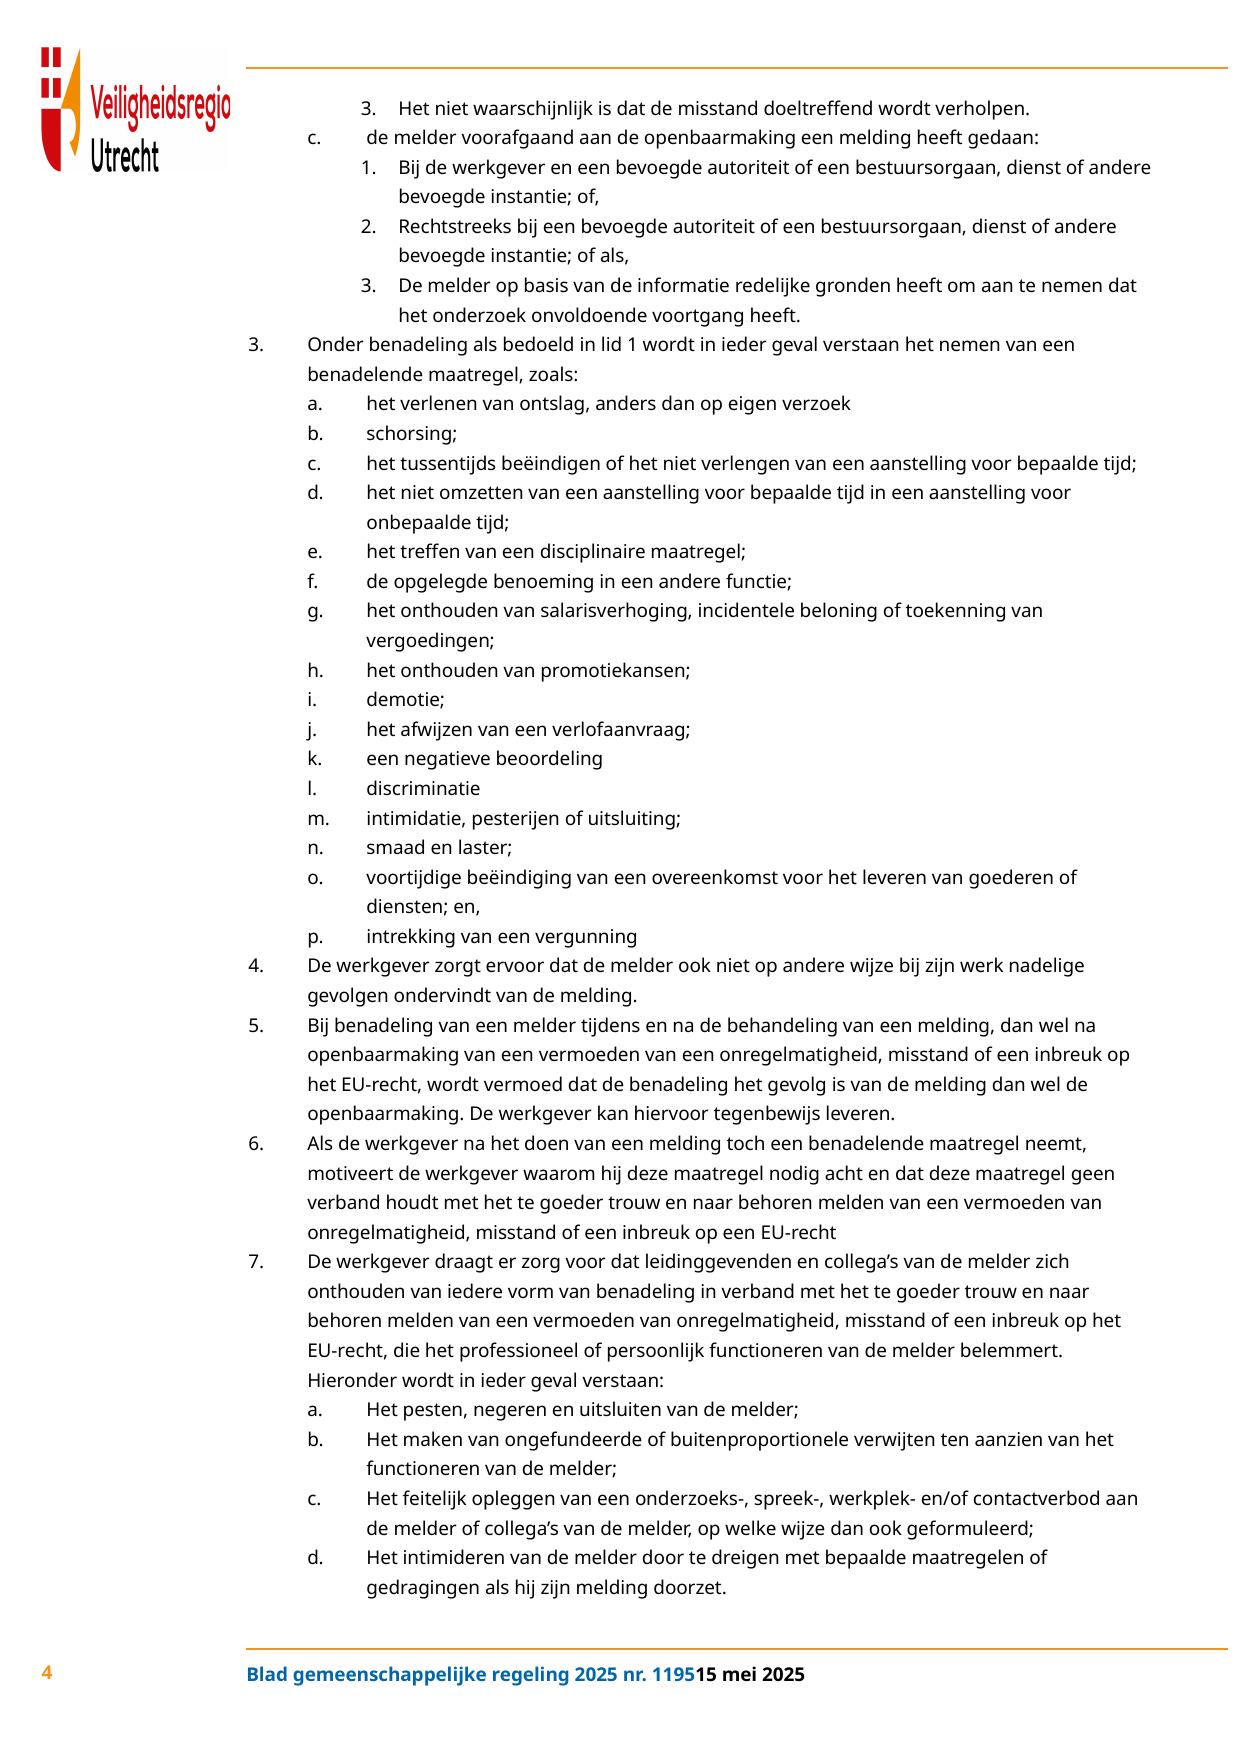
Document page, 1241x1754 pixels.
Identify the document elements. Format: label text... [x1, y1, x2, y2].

list schorsing; [307, 420, 1152, 446]
list voortijdige beëindiging van een overeenkomst voor het leveren van goederen of diensten; en, [307, 864, 1152, 919]
list Als de werkgever na het doen van een melding toch een benadelende maatregel neemt, motiveert de werkgever waarom hij deze maatregel nodig acht en dat deze maatregel geen verband houdt met het te goeder trouw en naar behoren melden van een vermoeden van onregelmatigheid, misstand of een inbreuk op een EU-recht [248, 1130, 1152, 1245]
list de opgelegde benoeming in een andere functie; [307, 568, 1152, 594]
list Het maken van ongefundeerde of buitenproportionele verwijten ten aanzien van het functioneren van de melder; [307, 1426, 1152, 1481]
list smaad en laster; [307, 834, 1152, 860]
list intimidatie, pesterijen of uitsluiting; [307, 805, 1152, 831]
list de melder voorafgaand aan de openbaarmaking een melding heeft gedaan: [307, 124, 1152, 150]
list Het niet waarschijnlijk is dat de misstand doeltreffend wordt verholpen. [361, 95, 1152, 121]
list De melder op basis van de informatie redelijke gronden heeft om aan te nemen dat het onderzoek onvoldoende voortgang heeft. [361, 272, 1152, 328]
list intrekking van een vergunning [307, 923, 1152, 949]
list het onthouden van salarisverhoging, incidentele beloning of toekenning van vergoedingen; [307, 598, 1152, 653]
list het verlenen van ontslag, anders dan op eigen verzoek [307, 391, 1152, 416]
list Het pesten, negeren en uitsluiten van de melder; [307, 1396, 1152, 1422]
list het onthouden van promotiekansen; [307, 657, 1152, 683]
list het afwijzen van een verlofaanvraag; [307, 716, 1152, 742]
list De werkgever zorgt ervoor dat de melder ook niet op andere wijze bij zijn werk nadelige gevolgen ondervindt van de melding. [248, 953, 1152, 1008]
list Het feitelijk opleggen van een onderzoeks-, spreek-, werkplek- en/of contactverbod aan de melder of collega’s van de melder, op welke wijze dan ook geformuleerd; [307, 1485, 1152, 1541]
list een negatieve beoordeling [307, 746, 1152, 771]
list het niet omzetten van een aanstelling voor bepaalde tijd in een aanstelling voor onbepaalde tijd; [307, 479, 1152, 535]
list Het intimideren van de melder door te dreigen met bepaalde maatregelen of gedragingen als hij zijn melding doorzet. [307, 1544, 1152, 1600]
list het tussentijds beëindigen of het niet verlengen van een aanstelling voor bepaalde tijd; [307, 450, 1152, 476]
picture [41, 47, 231, 172]
list Bij de werkgever en een bevoegde autoriteit of een bestuursorgaan, dienst of andere bevoegde instantie; of, [361, 154, 1152, 209]
list discriminatie [307, 775, 1152, 801]
list Rechtstreeks bij een bevoegde autoriteit of een bestuursorgaan, dienst of andere bevoegde instantie; of als, [361, 213, 1152, 268]
list De werkgever draagt er zorg voor dat leidinggevenden en collega’s van de melder zich onthouden van iedere vorm van benadeling in verband met het te goeder trouw en naar behoren melden van een vermoeden van onregelmatigheid, misstand of een inbreuk op het EU-recht, die het professioneel of persoonlijk functioneren van de melder belemmert. Hieronder wordt in ieder geval verstaan: [248, 1248, 1152, 1393]
list Onder benadeling als bedoeld in lid 1 wordt in ieder geval verstaan het nemen van een benadelende maatregel, zoals: [248, 331, 1152, 387]
list het treffen van een disciplinaire maatregel; [307, 538, 1152, 564]
list demotie; [307, 686, 1152, 712]
list Bij benadeling van een melder tijdens en na de behandeling van een melding, dan wel na openbaarmaking van een vermoeden van een onregelmatigheid, misstand of een inbreuk op het EU-recht, wordt vermoed dat de benadeling het gevolg is van de melding dan wel de openbaarmaking. De werkgever kan hiervoor tegenbewijs leveren. [248, 1012, 1152, 1126]
